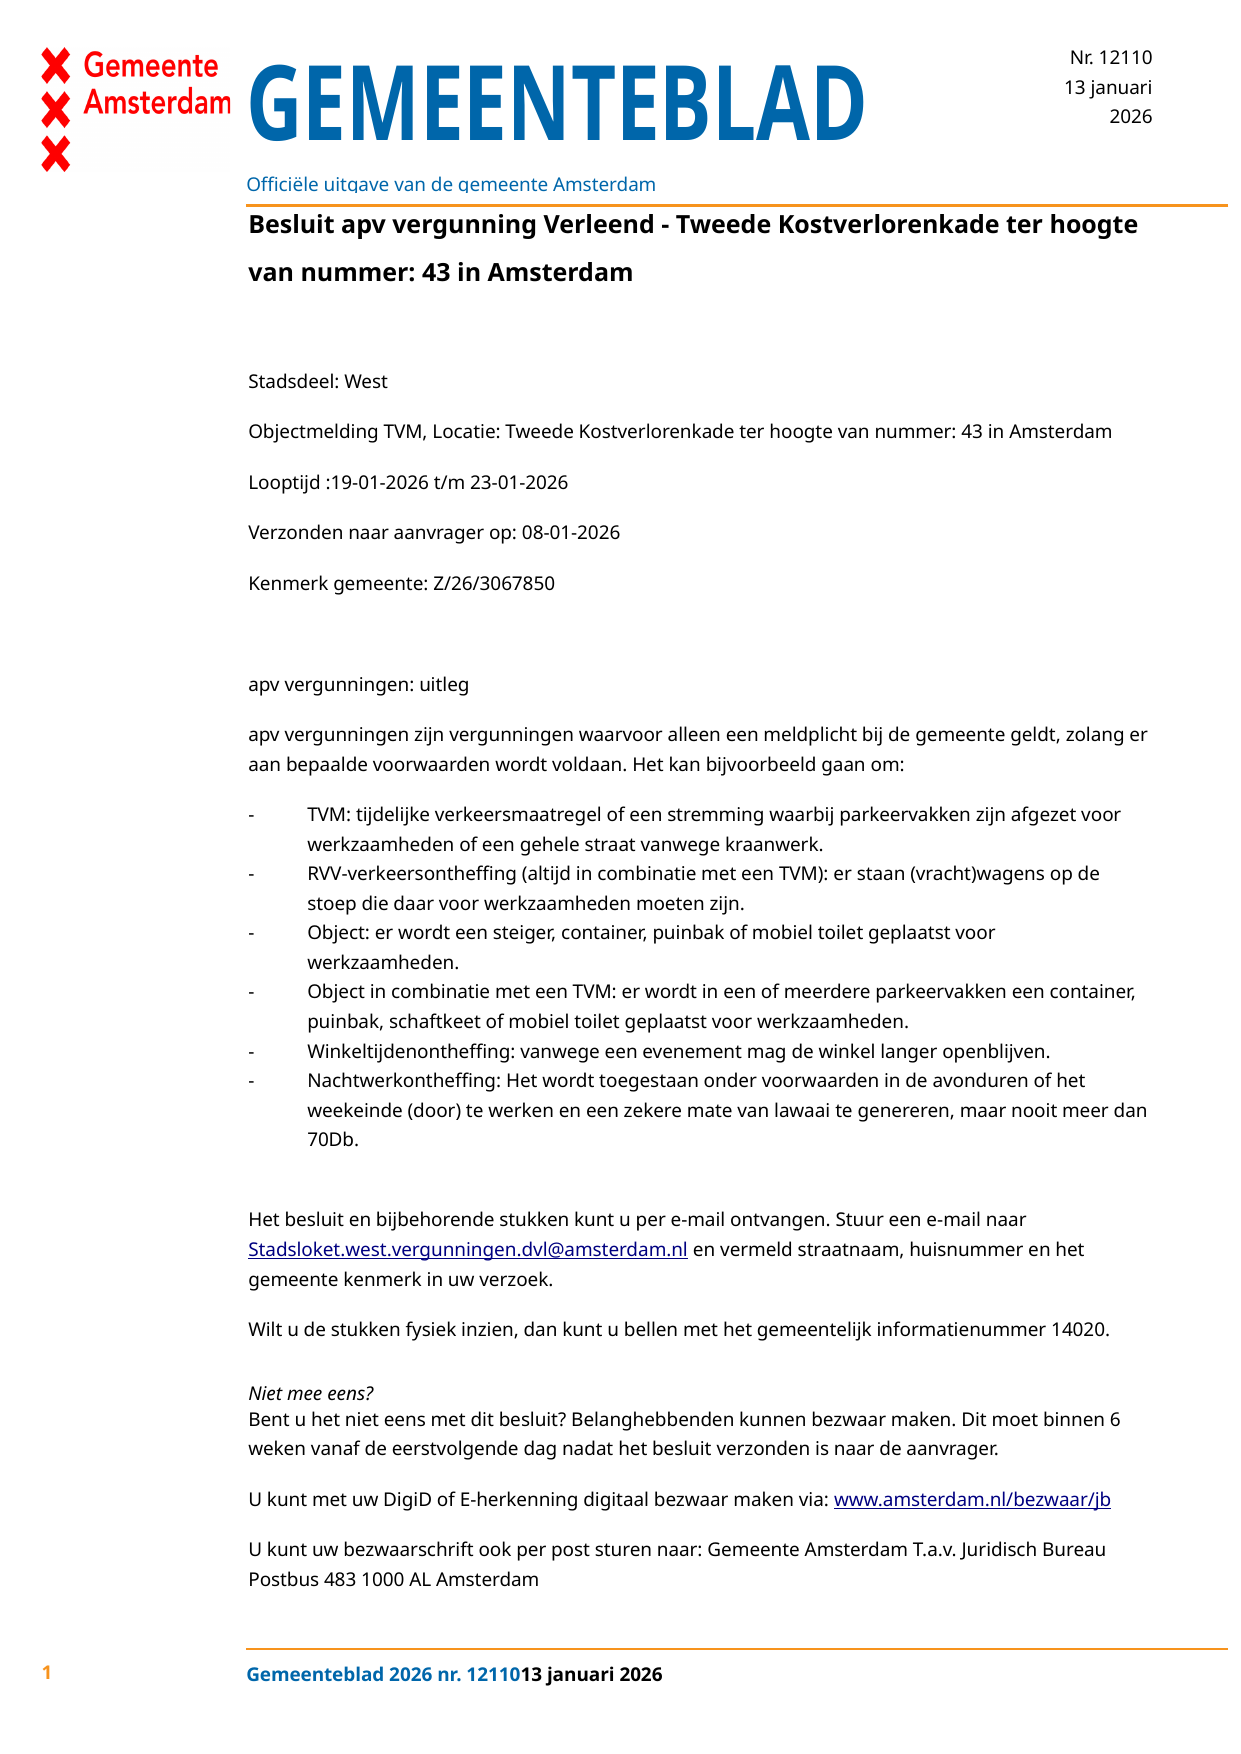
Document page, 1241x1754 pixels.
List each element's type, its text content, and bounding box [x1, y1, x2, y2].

text U kunt uw bezwaarschrift ook per post sturen naar: Gemeente Amsterdam T.a.v. Juridisch Bureau Postbus 483 1000 AL Amsterdam [248, 1536, 1152, 1592]
list RVV-verkeersontheffing (altijd in combinatie met een TVM): er staan (vracht)wagens op de stoep die daar voor werkzaamheden moeten zijn. [248, 860, 1152, 916]
text Objectmelding TVM, Locatie: Tweede Kostverlorenkade ter hoogte van nummer: 43 in Amsterdam [248, 419, 1152, 444]
list Object in combinatie met een TVM: er wordt in een of meerdere parkeervakken een container, puinbak, schaftkeet of mobiel toilet geplaatst voor werkzaamheden. [248, 979, 1152, 1034]
list TVM: tijdelijke verkeersmaatregel of een stremming waarbij parkeervakken zijn afgezet voor werkzaamheden of een gehele straat vanwege kraanwerk. [248, 801, 1152, 857]
picture [41, 47, 231, 172]
list Nachtwerkontheffing: Het wordt toegestaan onder voorwaarden in de avonduren of het weekeinde (door) te werken en een zekere mate van lawaai te genereren, maar nooit meer dan 70Db. [248, 1067, 1152, 1152]
text Besluit apv vergunning Verleend - Tweede Kostverlorenkade ter hoogte van nummer: 43 in Amsterdam [248, 207, 1152, 288]
text Verzonden naar aanvrager op: 08-01-2026 [248, 519, 1152, 545]
text U kunt met uw DigiD of E-herkenning digitaal bezwaar maken via: www.amsterdam.nl/bezwaar/jb [248, 1486, 1152, 1512]
text apv vergunningen zijn vergunningen waarvoor alleen een meldplicht bij de gemeente geldt, zolang er aan bepaalde voorwaarden wordt voldaan. Het kan bijvoorbeeld gaan om: [248, 721, 1152, 777]
text Niet mee eens? [248, 1380, 1152, 1406]
text Bent u het niet eens met dit besluit? Belanghebbenden kunnen bezwaar maken. Dit moet binnen 6 weken vanaf de eerstvolgende dag nadat het besluit verzonden is naar de aanvrager. [248, 1406, 1152, 1461]
text Stadsdeel: West [248, 368, 1152, 394]
text Looptijd :19-01-2026 t/m 23-01-2026 [248, 469, 1152, 495]
text apv vergunningen: uitleg [248, 671, 1152, 697]
list Winkeltijdenontheffing: vanwege een evenement mag de winkel langer openblijven. [248, 1038, 1152, 1064]
text Het besluit en bijbehorende stukken kunt u per e-mail ontvangen. Stuur een e-mail naar Stadsloket.west.vergunningen.dvl@amsterdam.nl en vermeld straatnaam, huisnummer en het gemeente kenmerk in uw verzoek. [248, 1207, 1152, 1292]
list Object: er wordt een steiger, container, puinbak of mobiel toilet geplaatst voor werkzaamheden. [248, 919, 1152, 975]
text Wilt u de stukken fysiek inzien, dan kunt u bellen met het gemeentelijk informatienummer 14020. [248, 1316, 1152, 1342]
text Kenmerk gemeente: Z/26/3067850 [248, 570, 1152, 596]
